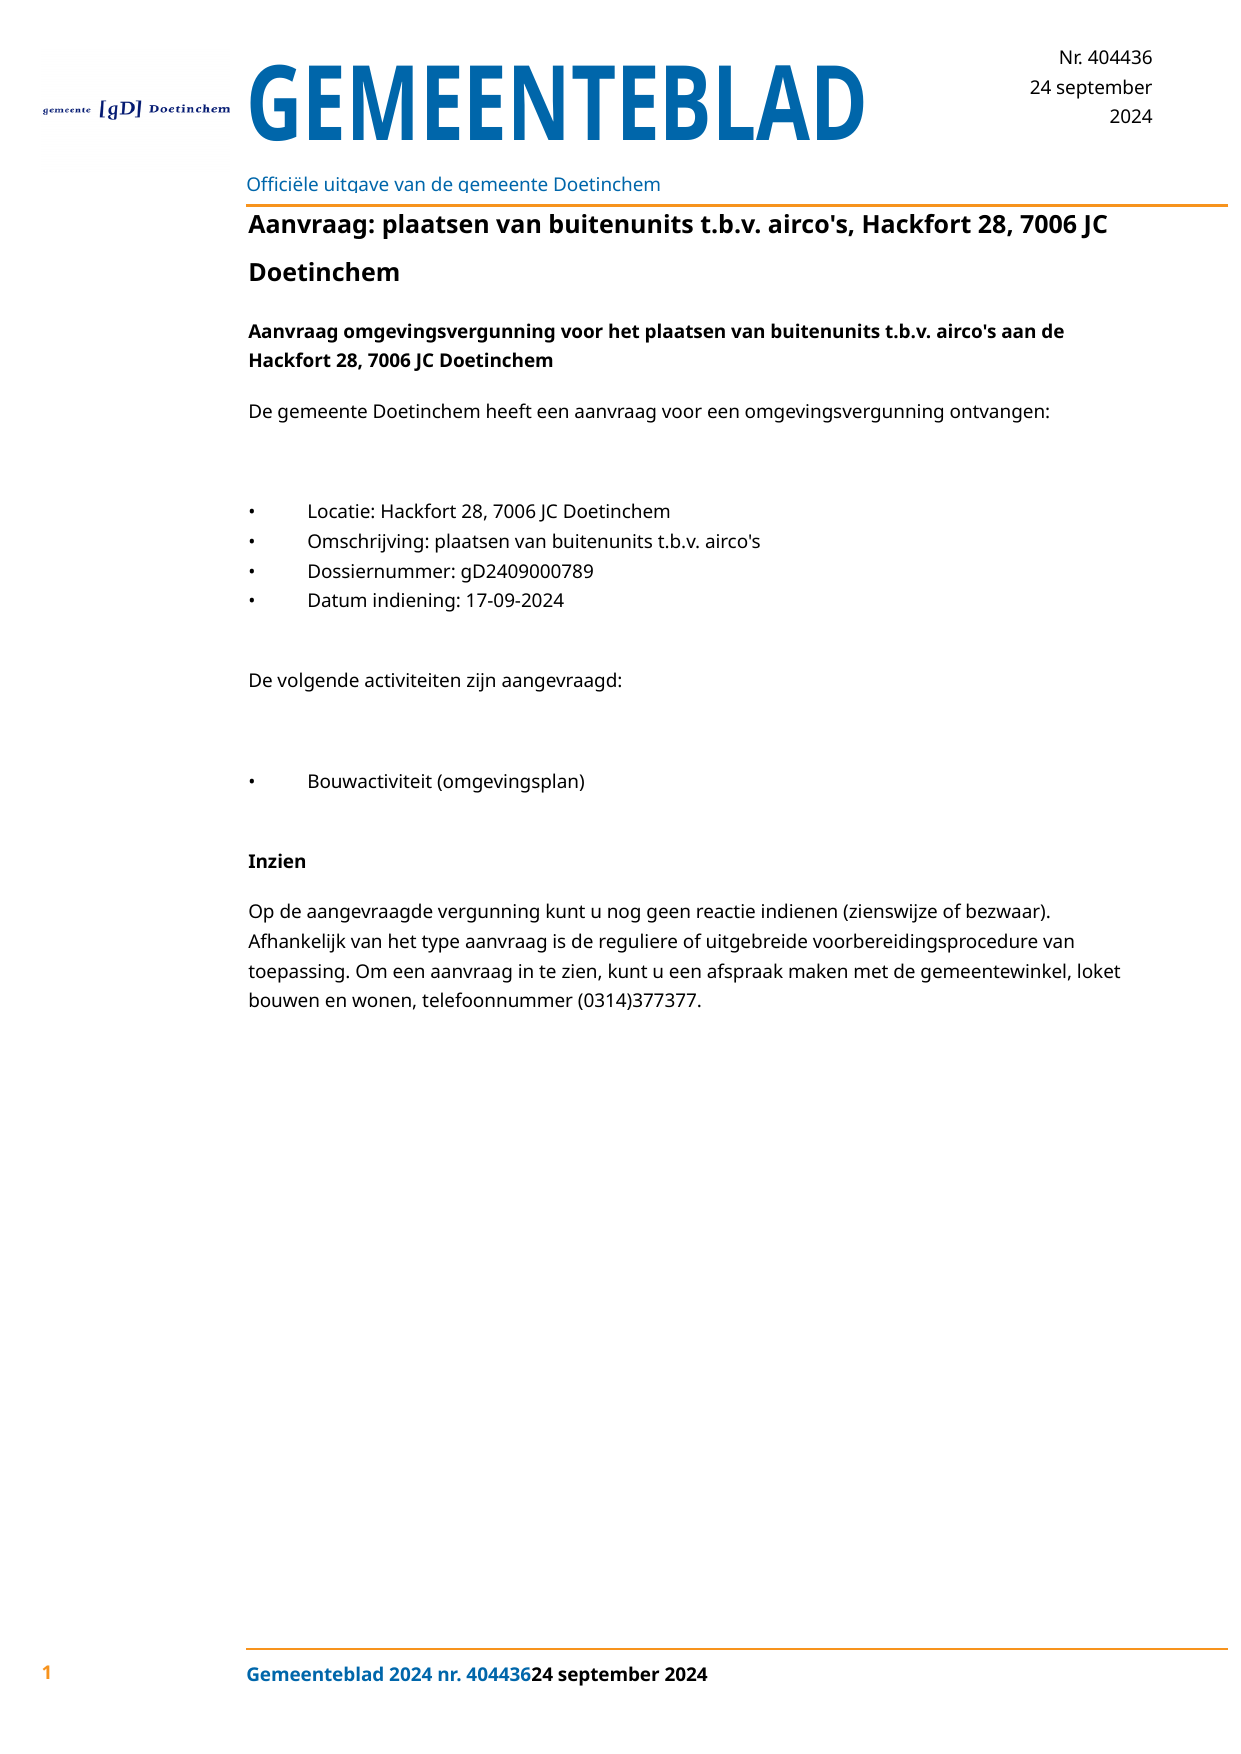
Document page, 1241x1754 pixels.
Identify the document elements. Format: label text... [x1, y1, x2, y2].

picture [41, 47, 231, 172]
list Omschrijving: plaatsen van buitenunits t.b.v. airco's [248, 528, 1152, 554]
list Datum indiening: 17-09-2024 [248, 587, 1152, 613]
text Op de aangevraagde vergunning kunt u nog geen reactie indienen (zienswijze of bezwaar). Afhankelijk van het type aanvraag is de reguliere of uitgebreide voorbereidingsprocedure van toepassing. Om een aanvraag in te zien, kunt u een afspraak maken met de gemeentewinkel, loket bouwen en wonen, telefoonnummer (0314)377377. [248, 899, 1152, 1013]
text Aanvraag omgevingsvergunning voor het plaatsen van buitenunits t.b.v. airco's aan de Hackfort 28, 7006 JC Doetinchem [248, 318, 1152, 373]
text De volgende activiteiten zijn aangevraagd: [248, 667, 1152, 693]
text De gemeente Doetinchem heeft een aanvraag voor een omgevingsvergunning ontvangen: [248, 398, 1152, 424]
list Locatie: Hackfort 28, 7006 JC Doetinchem [248, 499, 1152, 524]
text Aanvraag: plaatsen van buitenunits t.b.v. airco's, Hackfort 28, 7006 JC Doetinchem [248, 207, 1152, 288]
list Bouwactiviteit (omgevingsplan) [248, 768, 1152, 794]
list Dossiernummer: gD2409000789 [248, 558, 1152, 584]
text Inzien [248, 848, 1152, 874]
